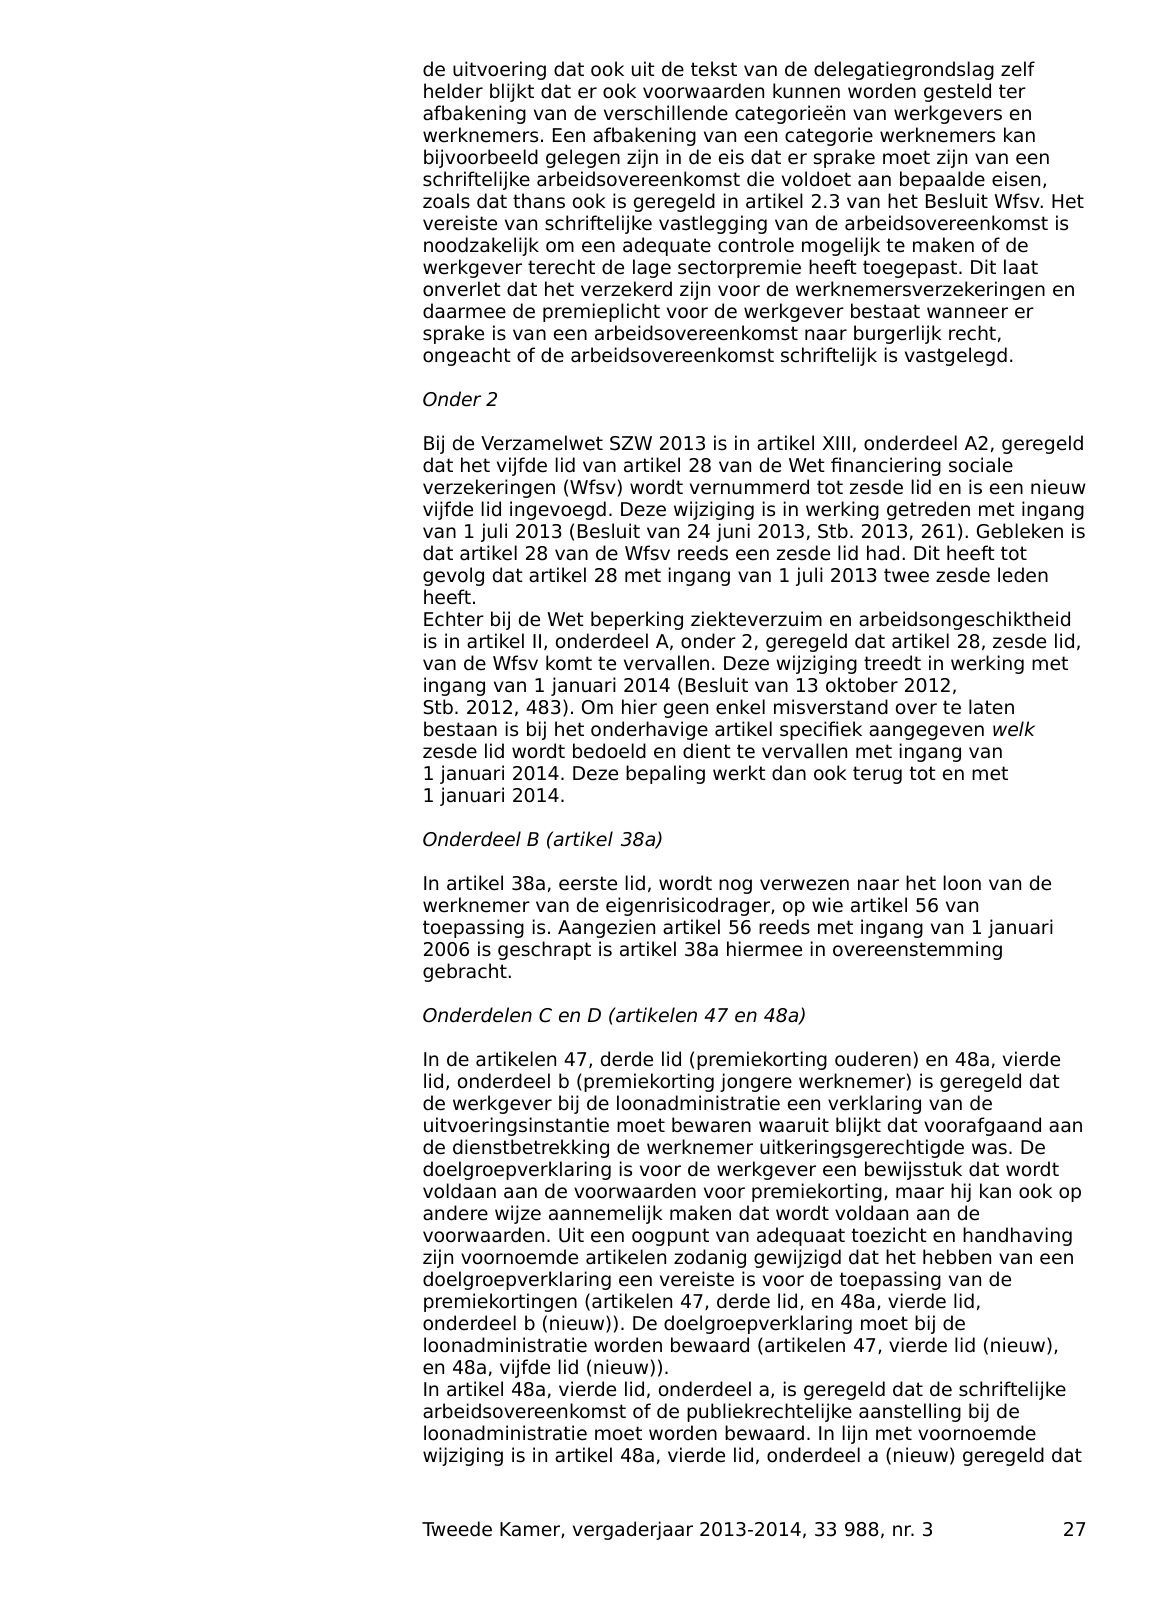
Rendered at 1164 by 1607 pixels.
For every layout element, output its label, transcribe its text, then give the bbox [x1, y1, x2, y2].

subtitle Onder 2 [422, 389, 1087, 411]
text Bij de Verzamelwet SZW 2013 is in artikel XIII, onderdeel A2, geregeld dat het vijfde lid van artikel 28 van de Wet financiering sociale verzekeringen (Wfsv) wordt vernummerd tot zesde lid en is een nieuw vijfde lid ingevoegd. Deze wijziging is in werking getreden met ingang van 1 juli 2013 (Besluit van 24 juni 2013, Stb. 2013, 261). Gebleken is dat artikel 28 van de Wfsv reeds een zesde lid had. Dit heeft tot gevolg dat artikel 28 met ingang van 1 juli 2013 twee zesde leden heeft. [422, 433, 1087, 609]
subtitle Onderdeel B (artikel 38a) [422, 829, 1087, 851]
text In de artikelen 47, derde lid (premiekorting ouderen) en 48a, vierde lid, onderdeel b (premiekorting jongere werknemer) is geregeld dat de werkgever bij de loonadministratie een verklaring van de uitvoeringsinstantie moet bewaren waaruit blijkt dat voorafgaand aan de dienstbetrekking de werknemer uitkeringsgerechtigde was. De doelgroepverklaring is voor de werkgever een bewijsstuk dat wordt voldaan aan de voorwaarden voor premiekorting, maar hij kan ook op andere wijze aannemelijk maken dat wordt voldaan aan de voorwaarden. Uit een oogpunt van adequaat toezicht en handhaving zijn voornoemde artikelen zodanig gewijzigd dat het hebben van een doelgroepverklaring een vereiste is voor de toepassing van de premiekortingen (artikelen 47, derde lid, en 48a, vierde lid, onderdeel b (nieuw)). De doelgroepverklaring moet bij de loonadministratie worden bewaard (artikelen 47, vierde lid (nieuw), en 48a, vijfde lid (nieuw)). [422, 1049, 1087, 1379]
text Echter bij de Wet beperking ziekteverzuim en arbeidsongeschiktheid is in artikel II, onderdeel A, onder 2, geregeld dat artikel 28, zesde lid, van de Wfsv komt te vervallen. Deze wijziging treedt in werking met ingang van 1 januari 2014 (Besluit van 13 oktober 2012, Stb. 2012, 483). Om hier geen enkel misverstand over te laten bestaan is bij het onderhavige artikel specifiek aangegeven welk zesde lid wordt bedoeld en dient te vervallen met ingang van 1 januari 2014. Deze bepaling werkt dan ook terug tot en met 1 januari 2014. [422, 609, 1087, 807]
text In artikel 48a, vierde lid, onderdeel a, is geregeld dat de schriftelijke arbeidsovereenkomst of de publiekrechtelijke aanstelling bij de loonadministratie moet worden bewaard. In lijn met voornoemde wijziging is in artikel 48a, vierde lid, onderdeel a (nieuw) geregeld dat [422, 1379, 1087, 1467]
text In artikel 38a, eerste lid, wordt nog verwezen naar het loon van de werknemer van de eigenrisicodrager, op wie artikel 56 van toepassing is. Aangezien artikel 56 reeds met ingang van 1 januari 2006 is geschrapt is artikel 38a hiermee in overeenstemming gebracht. [422, 873, 1087, 983]
text de uitvoering dat ook uit de tekst van de delegatiegrondslag zelf helder blijkt dat er ook voorwaarden kunnen worden gesteld ter afbakening van de verschillende categorieën van werkgevers en werknemers. Een afbakening van een categorie werknemers kan bijvoorbeeld gelegen zijn in de eis dat er sprake moet zijn van een schriftelijke arbeidsovereenkomst die voldoet aan bepaalde eisen, zoals dat thans ook is geregeld in artikel 2.3 van het Besluit Wfsv. Het vereiste van schriftelijke vastlegging van de arbeidsovereenkomst is noodzakelijk om een adequate controle mogelijk te maken of de werkgever terecht de lage sectorpremie heeft toegepast. Dit laat onverlet dat het verzekerd zijn voor de werknemersverzekeringen en daarmee de premieplicht voor de werkgever bestaat wanneer er sprake is van een arbeidsovereenkomst naar burgerlijk recht, ongeacht of de arbeidsovereenkomst schriftelijk is vastgelegd. [422, 59, 1087, 367]
subtitle Onderdelen C en D (artikelen 47 en 48a) [422, 1005, 1087, 1027]
